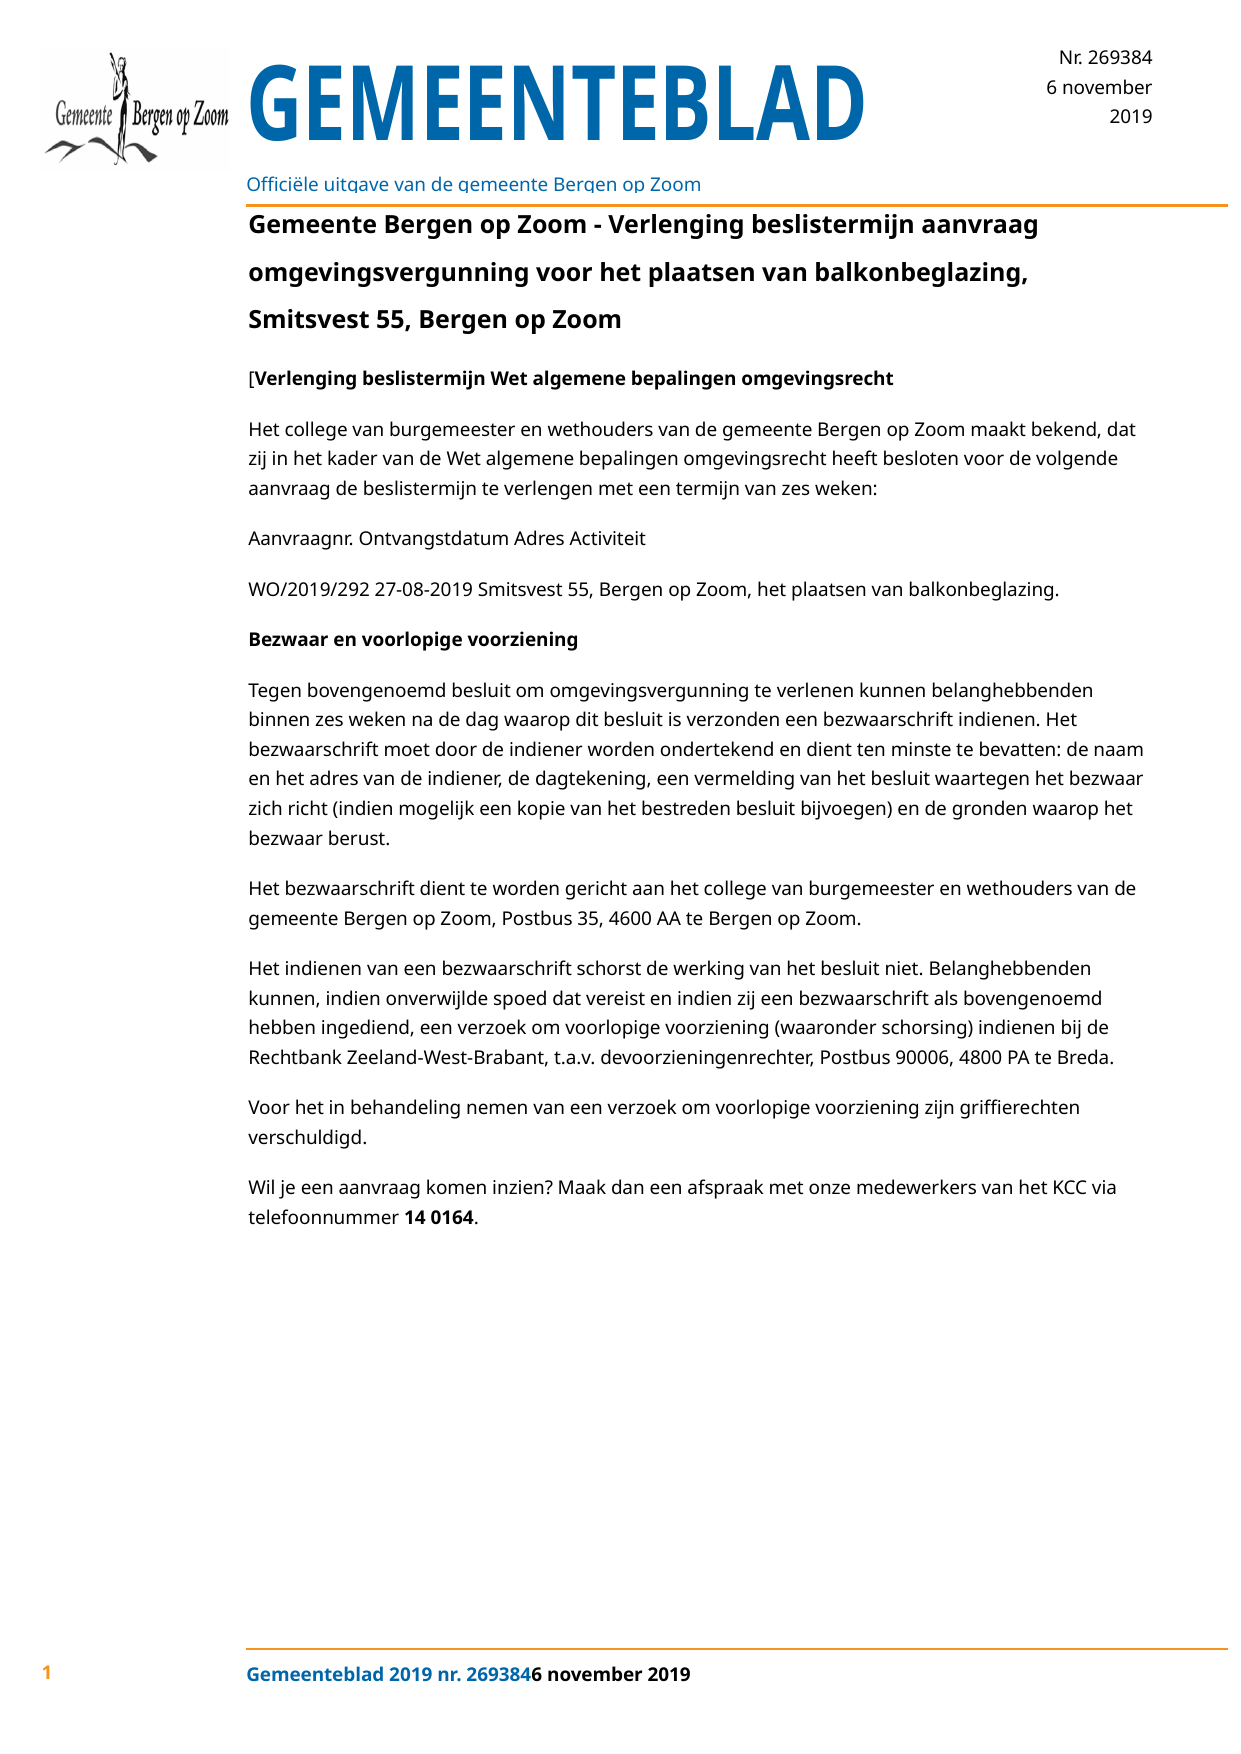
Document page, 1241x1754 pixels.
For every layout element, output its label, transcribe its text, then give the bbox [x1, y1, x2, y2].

picture [41, 47, 231, 172]
text Voor het in behandeling nemen van een verzoek om voorlopige voorziening zijn griffierechten verschuldigd. [248, 1094, 1152, 1149]
text Bezwaar en voorlopige voorziening [248, 626, 1152, 652]
text Het bezwaarschrift dient te worden gericht aan het college van burgemeester en wethouders van de gemeente Bergen op Zoom, Postbus 35, 4600 AA te Bergen op Zoom. [248, 875, 1152, 930]
text [Verlenging beslistermijn Wet algemene bepalingen omgevingsrecht [248, 366, 1152, 391]
text Wil je een aanvraag komen inzien? Maak dan een afspraak met onze medewerkers van het KCC via telefoonnummer 14 0164. [248, 1174, 1152, 1229]
text Tegen bovengenoemd besluit om omgevingsvergunning te verlenen kunnen belanghebbenden binnen zes weken na de dag waarop dit besluit is verzonden een bezwaarschrift indienen. Het bezwaarschrift moet door de indiener worden ondertekend en dient ten minste te bevatten: de naam en het adres van de indiener, de dagtekening, een vermelding van het besluit waartegen het bezwaar zich richt (indien mogelijk een kopie van het bestreden besluit bijvoegen) en de gronden waarop het bezwaar berust. [248, 677, 1152, 850]
text WO/2019/292 27-08-2019 Smitsvest 55, Bergen op Zoom, het plaatsen van balkonbeglazing. [248, 576, 1152, 602]
text Het indienen van een bezwaarschrift schorst de werking van het besluit niet. Belanghebbenden kunnen, indien onverwijlde spoed dat vereist en indien zij een bezwaarschrift als bovengenoemd hebben ingediend, een verzoek om voorlopige voorziening (waaronder schorsing) indienen bij de Rechtbank Zeeland-West-Brabant, t.a.v. devoorzieningenrechter, Postbus 90006, 4800 PA te Breda. [248, 955, 1152, 1069]
text Aanvraagnr. Ontvangstdatum Adres Activiteit [248, 526, 1152, 551]
text Gemeente Bergen op Zoom - Verlenging beslistermijn aanvraag omgevingsvergunning voor het plaatsen van balkonbeglazing, Smitsvest 55, Bergen op Zoom [248, 207, 1152, 336]
text Het college van burgemeester en wethouders van de gemeente Bergen op Zoom maakt bekend, dat zij in het kader van de Wet algemene bepalingen omgevingsrecht heeft besloten voor de volgende aanvraag de beslistermijn te verlengen met een termijn van zes weken: [248, 416, 1152, 501]
